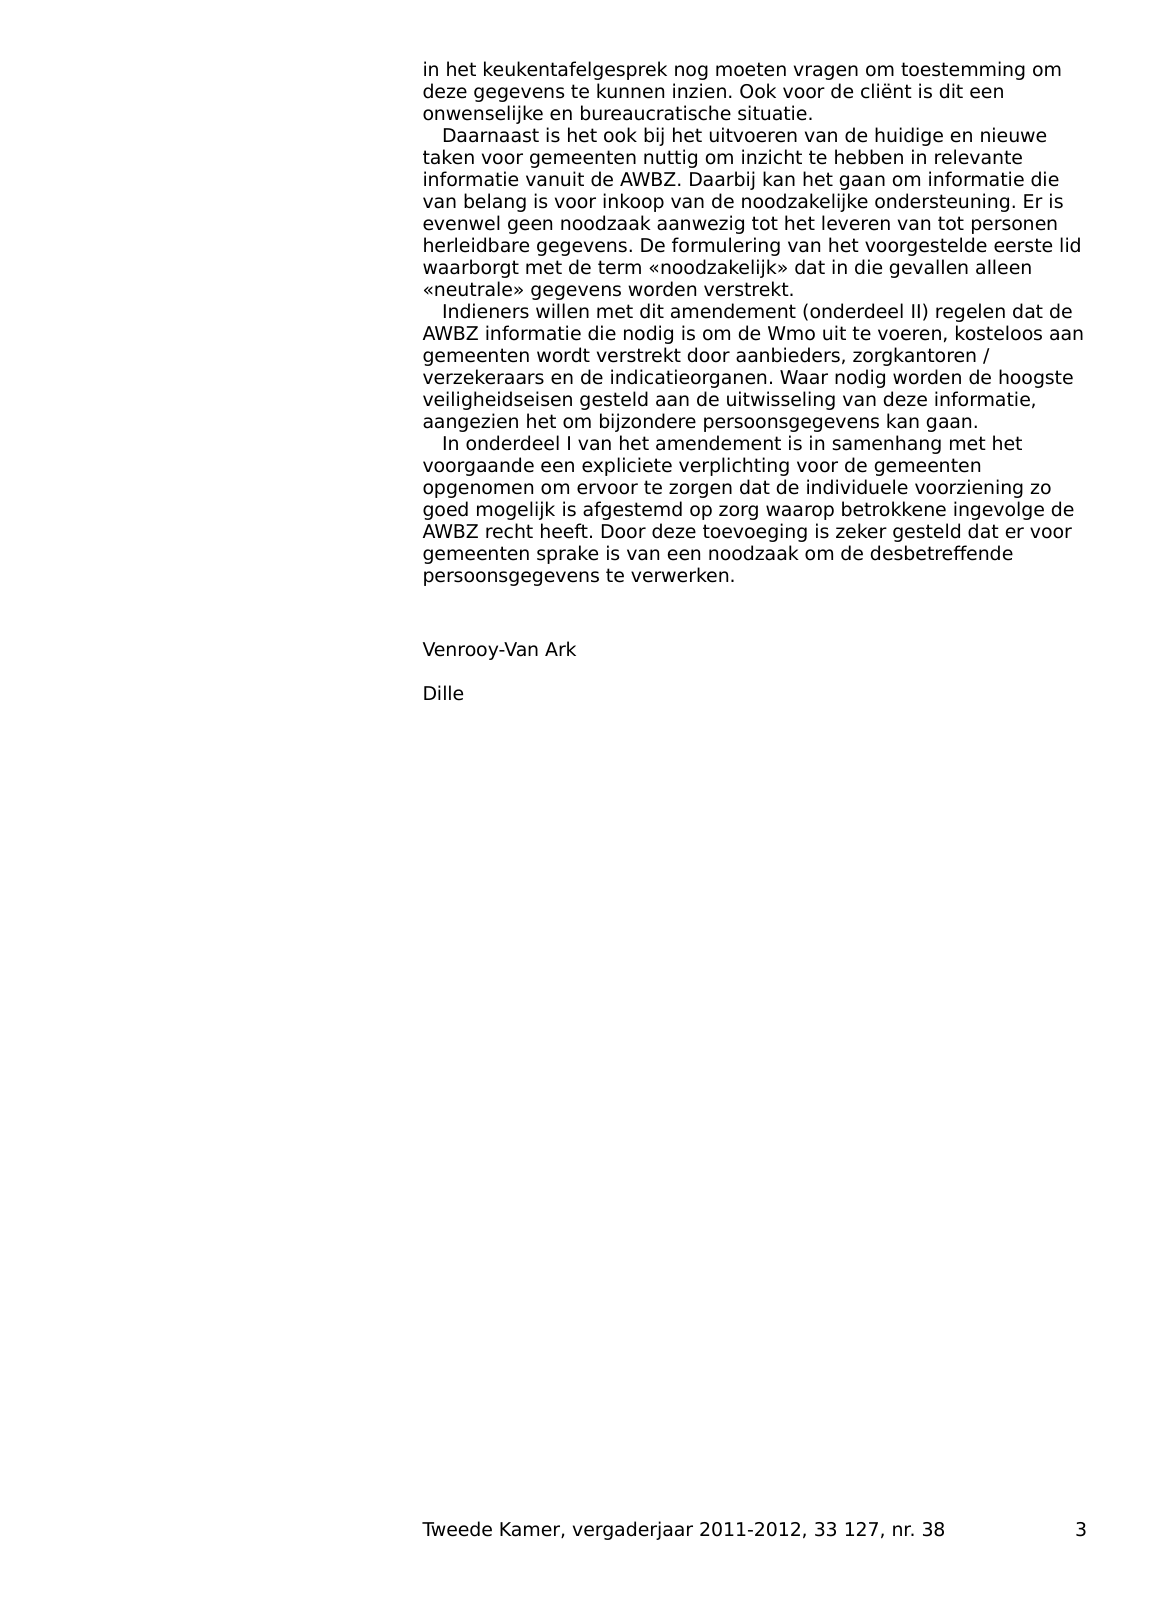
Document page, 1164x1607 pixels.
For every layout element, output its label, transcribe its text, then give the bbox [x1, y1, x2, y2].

text Venrooy-Van Ark Dille [422, 617, 1087, 704]
text in het keukentafelgesprek nog moeten vragen om toestemming om deze gegevens te kunnen inzien. Ook voor de cliënt is dit een onwenselijke en bureaucratische situatie. [422, 59, 1087, 125]
text Indieners willen met dit amendement (onderdeel II) regelen dat de AWBZ informatie die nodig is om de Wmo uit te voeren, kosteloos aan gemeenten wordt verstrekt door aanbieders, zorgkantoren / verzekeraars en de indicatieorganen. Waar nodig worden de hoogste veiligheidseisen gesteld aan de uitwisseling van deze informatie, aangezien het om bijzondere persoonsgegevens kan gaan. [422, 301, 1087, 433]
text Daarnaast is het ook bij het uitvoeren van de huidige en nieuwe taken voor gemeenten nuttig om inzicht te hebben in relevante informatie vanuit de AWBZ. Daarbij kan het gaan om informatie die van belang is voor inkoop van de noodzakelijke ondersteuning. Er is evenwel geen noodzaak aanwezig tot het leveren van tot personen herleidbare gegevens. De formulering van het voorgestelde eerste lid waarborgt met de term «noodzakelijk» dat in die gevallen alleen «neutrale» gegevens worden verstrekt. [422, 125, 1087, 301]
text In onderdeel I van het amendement is in samenhang met het voorgaande een expliciete verplichting voor de gemeenten opgenomen om ervoor te zorgen dat de individuele voorziening zo goed mogelijk is afgestemd op zorg waarop betrokkene ingevolge de AWBZ recht heeft. Door deze toevoeging is zeker gesteld dat er voor gemeenten sprake is van een noodzaak om de desbetreffende persoonsgegevens te verwerken. [422, 433, 1087, 587]
